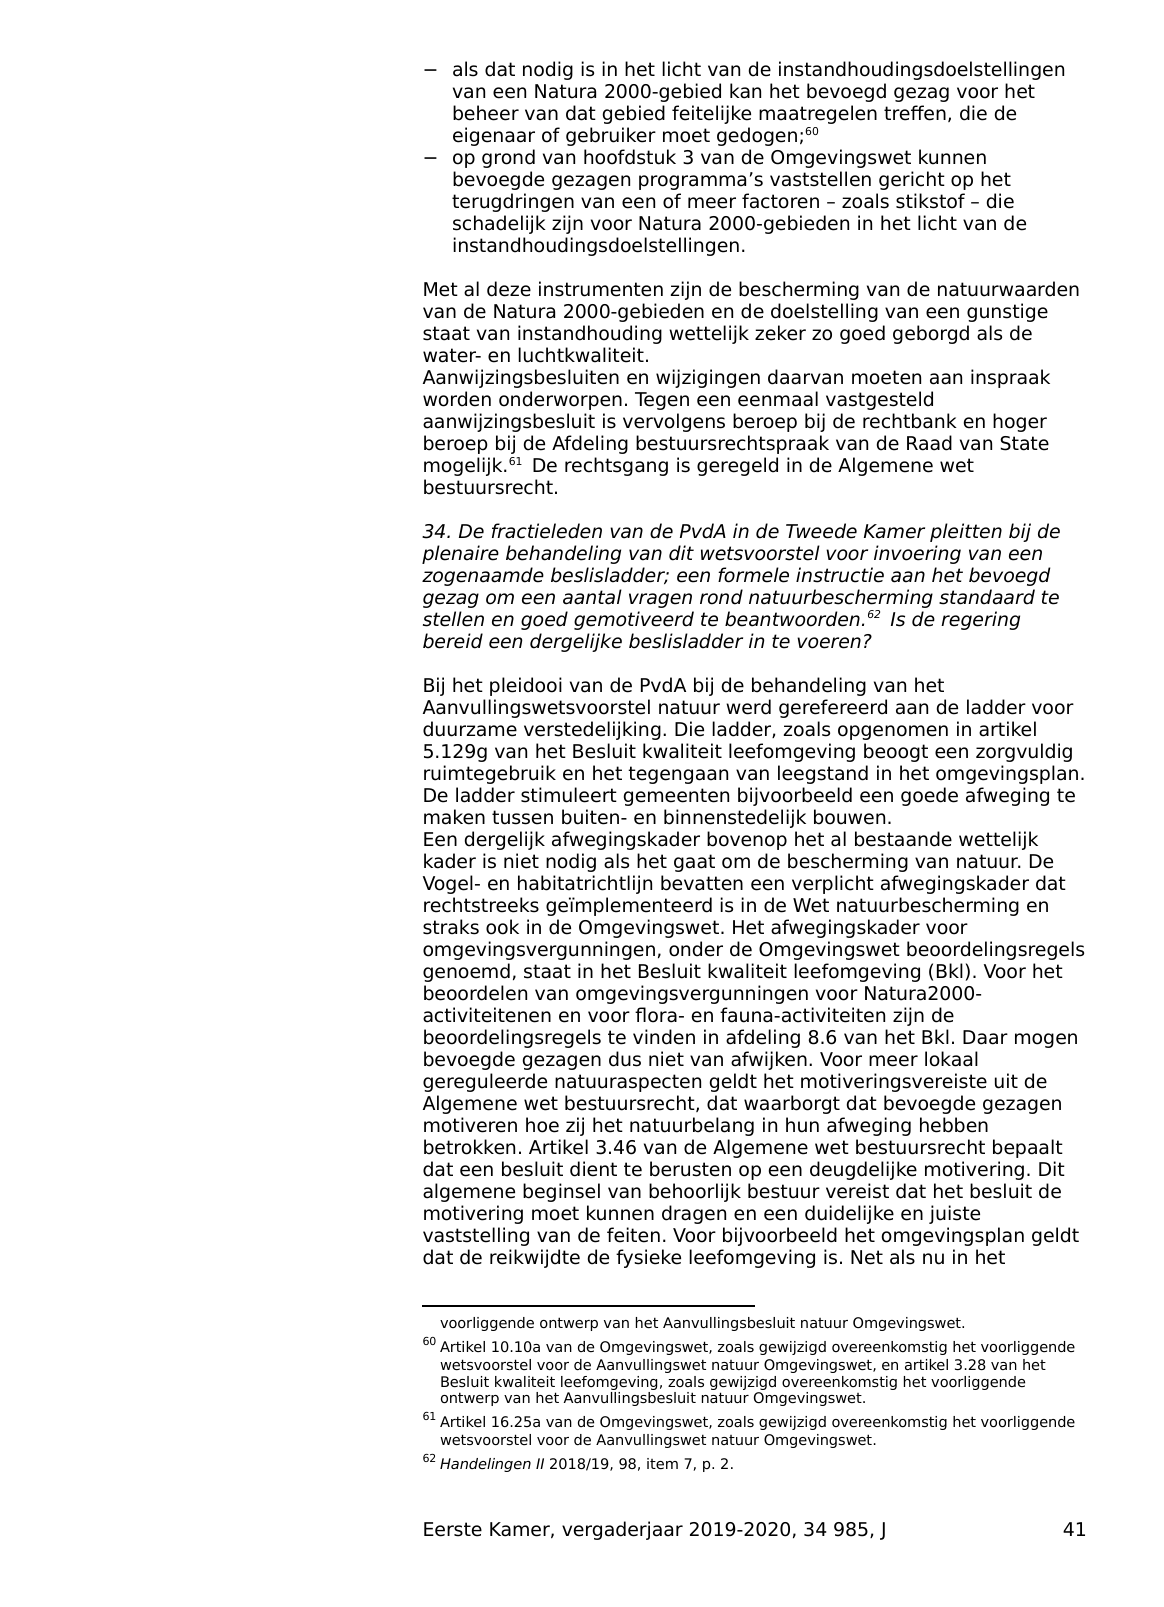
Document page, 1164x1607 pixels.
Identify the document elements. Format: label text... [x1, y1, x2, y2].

text − als dat nodig is in het licht van de instandhoudingsdoelstellingen van een Natura 2000-gebied kan het bevoegd gezag voor het beheer van dat gebied feitelijke maatregelen treffen, die de eigenaar of gebruiker moet gedogen; [422, 59, 1087, 147]
text Artikel 10.10a van de Omgevingswet, zoals gewijzigd overeenkomstig het voorliggende wetsvoorstel voor de Aanvullingswet natuur Omgevingswet, en artikel 3.28 van het Besluit kwaliteit leefomgeving, zoals gewijzigd overeenkomstig het voorliggende ontwerp van het Aanvullingsbesluit natuur Omgevingswet. [422, 1335, 1087, 1407]
text voorliggende ontwerp van het Aanvullingsbesluit natuur Omgevingswet. [422, 1315, 1087, 1332]
text Artikel 16.25a van de Omgevingswet, zoals gewijzigd overeenkomstig het voorliggende wetsvoorstel voor de Aanvullingswet natuur Omgevingswet. [422, 1410, 1087, 1449]
text Een dergelijk afwegingskader bovenop het al bestaande wettelijk kader is niet nodig als het gaat om de bescherming van natuur. De Vogel- en habitatrichtlijn bevatten een verplicht afwegingskader dat rechtstreeks geïmplementeerd is in de Wet natuurbescherming en straks ook in de Omgevingswet. Het afwegingskader voor omgevingsvergunningen, onder de Omgevingswet beoordelingsregels genoemd, staat in het Besluit kwaliteit leefomgeving (Bkl). Voor het beoordelen van omgevingsvergunningen voor Natura2000-activiteitenen en voor flora- en fauna-activiteiten zijn de beoordelingsregels te vinden in afdeling 8.6 van het Bkl. Daar mogen bevoegde gezagen dus niet van afwijken. Voor meer lokaal gereguleerde natuuraspecten geldt het motiveringsvereiste uit de Algemene wet bestuursrecht, dat waarborgt dat bevoegde gezagen motiveren hoe zij het natuurbelang in hun afweging hebben betrokken. Artikel 3.46 van de Algemene wet bestuursrecht bepaalt dat een besluit dient te berusten op een deugdelijke motivering. Dit algemene beginsel van behoorlijk bestuur vereist dat het besluit de motivering moet kunnen dragen en een duidelijke en juiste vaststelling van de feiten. Voor bijvoorbeeld het omgevingsplan geldt dat de reikwijdte de fysieke leefomgeving is. Net als nu in het [422, 829, 1087, 1268]
text − op grond van hoofdstuk 3 van de Omgevingswet kunnen bevoegde gezagen programma’s vaststellen gericht op het terugdringen van een of meer factoren – zoals stikstof – die schadelijk zijn voor Natura 2000-gebieden in het licht van de instandhoudingsdoelstellingen. [422, 147, 1087, 257]
text Aanwijzingsbesluiten en wijzigingen daarvan moeten aan inspraak worden onderworpen. Tegen een eenmaal vastgesteld aanwijzingsbesluit is vervolgens beroep bij de rechtbank en hoger beroep bij de Afdeling bestuursrechtspraak van de Raad van State mogelijk. De rechtsgang is geregeld in de Algemene wet bestuursrecht. [422, 367, 1087, 499]
text Handelingen II 2018/19, 98, item 7, p. 2. [422, 1452, 1087, 1474]
text 34. De fractieleden van de PvdA in de Tweede Kamer pleitten bij de plenaire behandeling van dit wetsvoorstel voor invoering van een zogenaamde beslisladder; een formele instructie aan het bevoegd gezag om een aantal vragen rond natuurbescherming standaard te stellen en goed gemotiveerd te beantwoorden. Is de regering bereid een dergelijke beslisladder in te voeren? [422, 521, 1087, 653]
text Bij het pleidooi van de PvdA bij de behandeling van het Aanvullingswetsvoorstel natuur werd gerefereerd aan de ladder voor duurzame verstedelijking. Die ladder, zoals opgenomen in artikel 5.129g van het Besluit kwaliteit leefomgeving beoogt een zorgvuldig ruimtegebruik en het tegengaan van leegstand in het omgevingsplan. De ladder stimuleert gemeenten bijvoorbeeld een goede afweging te maken tussen buiten- en binnenstedelijk bouwen. [422, 675, 1087, 829]
text Met al deze instrumenten zijn de bescherming van de natuurwaarden van de Natura 2000-gebieden en de doelstelling van een gunstige staat van instandhouding wettelijk zeker zo goed geborgd als de water- en luchtkwaliteit. [422, 279, 1087, 367]
